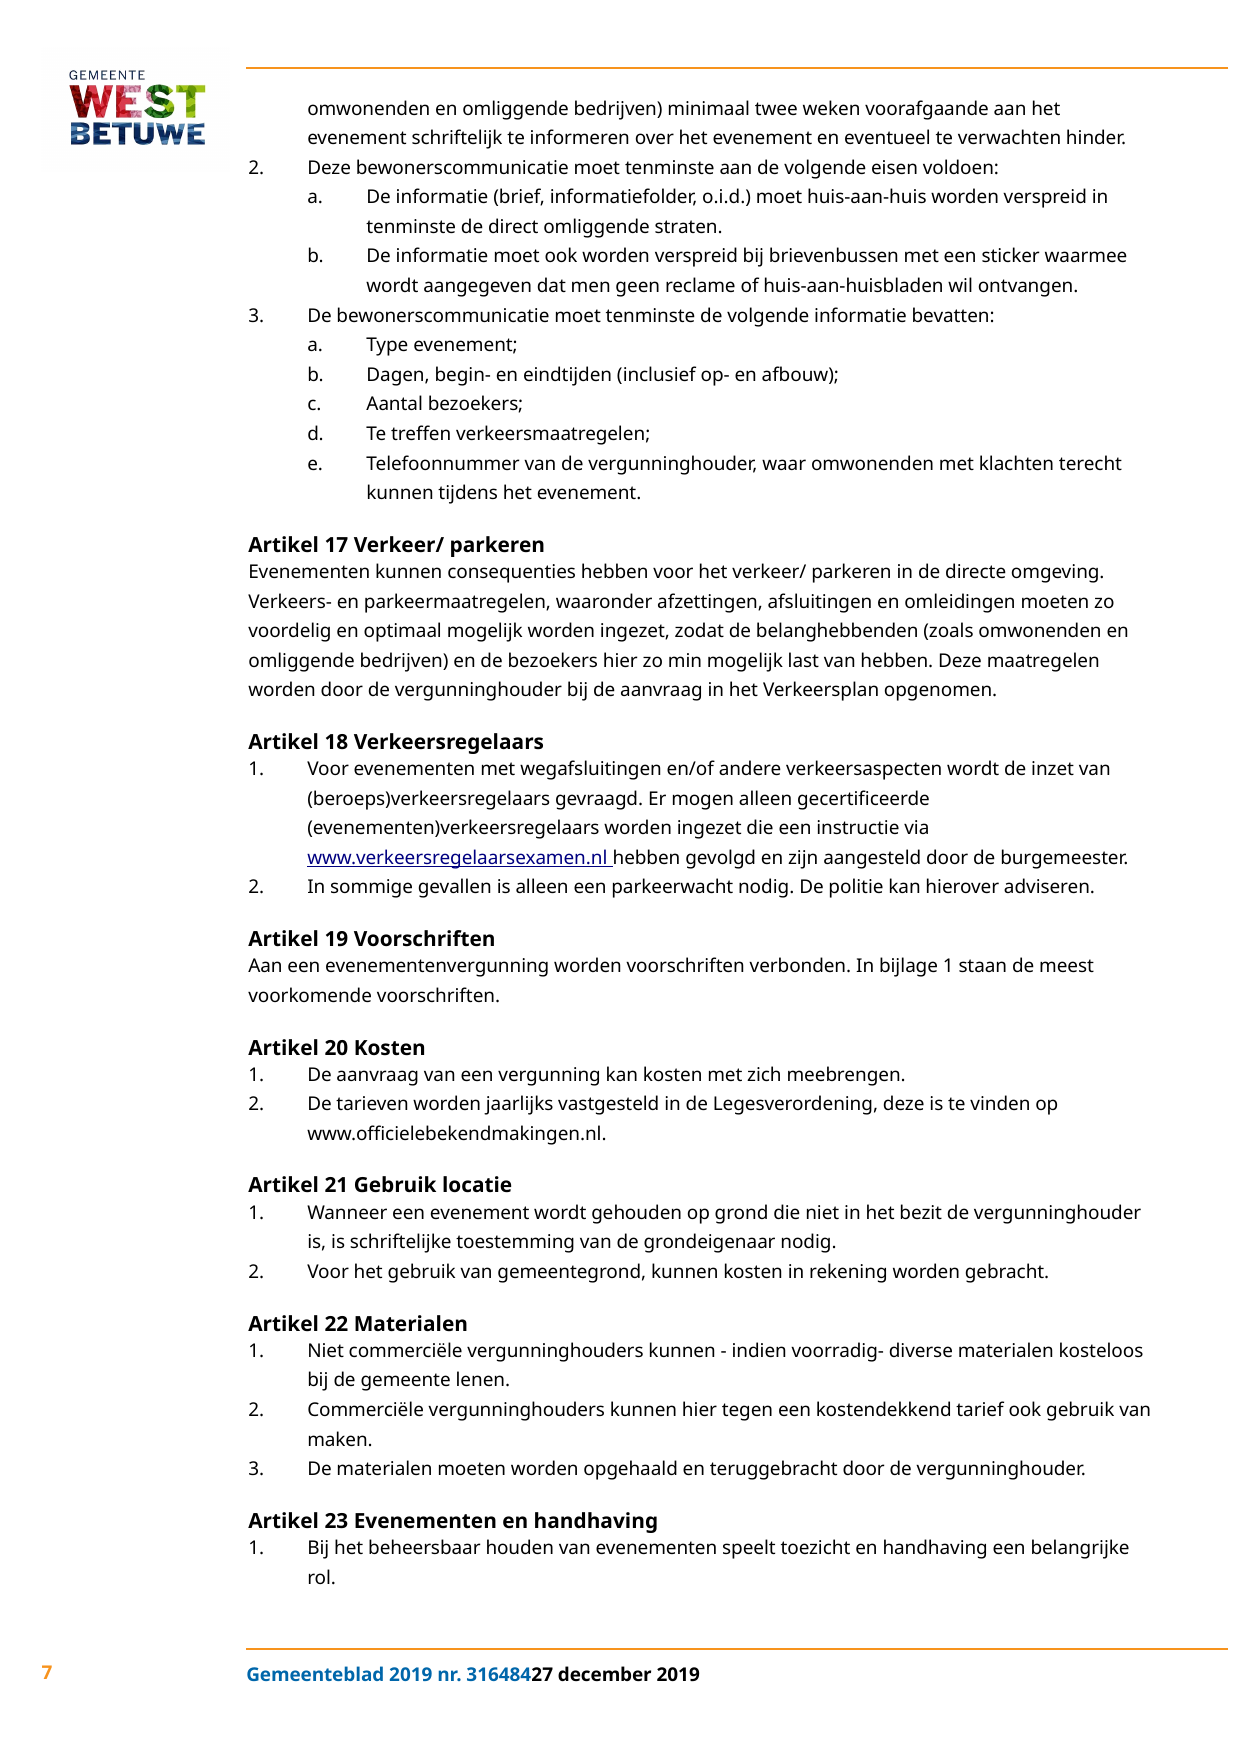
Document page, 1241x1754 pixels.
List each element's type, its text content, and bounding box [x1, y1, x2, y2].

picture [41, 47, 231, 172]
list Voor het gebruik van gemeentegrond, kunnen kosten in rekening worden gebracht. [248, 1258, 1152, 1284]
list omwonenden en omliggende bedrijven) minimaal twee weken voorafgaande aan het evenement schriftelijk te informeren over het evenement en eventueel te verwachten hinder. [248, 95, 1152, 150]
text Artikel 21 Gebruik locatie [248, 1171, 1152, 1199]
list Dagen, begin- en eindtijden (inclusief op- en afbouw); [307, 361, 1152, 387]
text Artikel 19 Voorschriften [248, 924, 1152, 953]
list De aanvraag van een vergunning kan kosten met zich meebrengen. [248, 1061, 1152, 1087]
list Type evenement; [307, 331, 1152, 357]
list Bij het beheersbaar houden van evenementen speelt toezicht en handhaving een belangrijke rol. [248, 1534, 1152, 1589]
list Te treffen verkeersmaatregelen; [307, 420, 1152, 446]
list Commerciële vergunninghouders kunnen hier tegen een kostendekkend tarief ook gebruik van maken. [248, 1396, 1152, 1452]
list In sommige gevallen is alleen een parkeerwacht nodig. De politie kan hierover adviseren. [248, 874, 1152, 899]
list De bewonerscommunicatie moet tenminste de volgende informatie bevatten: [248, 302, 1152, 328]
text Aan een evenementenvergunning worden voorschriften verbonden. In bijlage 1 staan de meest voorkomende voorschriften. [248, 953, 1152, 1008]
list Telefoonnummer van de vergunninghouder, waar omwonenden met klachten terecht kunnen tijdens het evenement. [307, 450, 1152, 505]
list De materialen moeten worden opgehaald en teruggebracht door de vergunninghouder. [248, 1455, 1152, 1481]
list Niet commerciële vergunninghouders kunnen - indien voorradig- diverse materialen kosteloos bij de gemeente lenen. [248, 1337, 1152, 1392]
text Artikel 20 Kosten [248, 1033, 1152, 1061]
list Deze bewonerscommunicatie moet tenminste aan de volgende eisen voldoen: [248, 154, 1152, 180]
text Artikel 22 Materialen [248, 1309, 1152, 1337]
list De informatie moet ook worden verspreid bij brievenbussen met een sticker waarmee wordt aangegeven dat men geen reclame of huis-aan-huisbladen wil ontvangen. [307, 243, 1152, 298]
text Artikel 17 Verkeer/ parkeren [248, 530, 1152, 558]
list De tarieven worden jaarlijks vastgesteld in de Legesverordening, deze is te vinden op www.officielebekendmakingen.nl. [248, 1091, 1152, 1146]
list Wanneer een evenement wordt gehouden op grond die niet in het bezit de vergunninghouder is, is schriftelijke toestemming van de grondeigenaar nodig. [248, 1199, 1152, 1254]
list De informatie (brief, informatiefolder, o.i.d.) moet huis-aan-huis worden verspreid in tenminste de direct omliggende straten. [307, 183, 1152, 239]
text Artikel 23 Evenementen en handhaving [248, 1506, 1152, 1534]
list Aantal bezoekers; [307, 391, 1152, 416]
list Voor evenementen met wegafsluitingen en/of andere verkeersaspecten wordt de inzet van (beroeps)verkeersregelaars gevraagd. Er mogen alleen gecertificeerde (evenementen)verkeersregelaars worden ingezet die een instructie via www.verkeersregelaarsexamen.nl hebben gevolgd en zijn aangesteld door de burgemeester. [248, 755, 1152, 870]
text Artikel 18 Verkeersregelaars [248, 727, 1152, 755]
text Evenementen kunnen consequenties hebben voor het verkeer/ parkeren in de directe omgeving. Verkeers- en parkeermaatregelen, waaronder afzettingen, afsluitingen en omleidingen moeten zo voordelig en optimaal mogelijk worden ingezet, zodat de belanghebbenden (zoals omwonenden en omliggende bedrijven) en de bezoekers hier zo min mogelijk last van hebben. Deze maatregelen worden door de vergunninghouder bij de aanvraag in het Verkeersplan opgenomen. [248, 558, 1152, 702]
